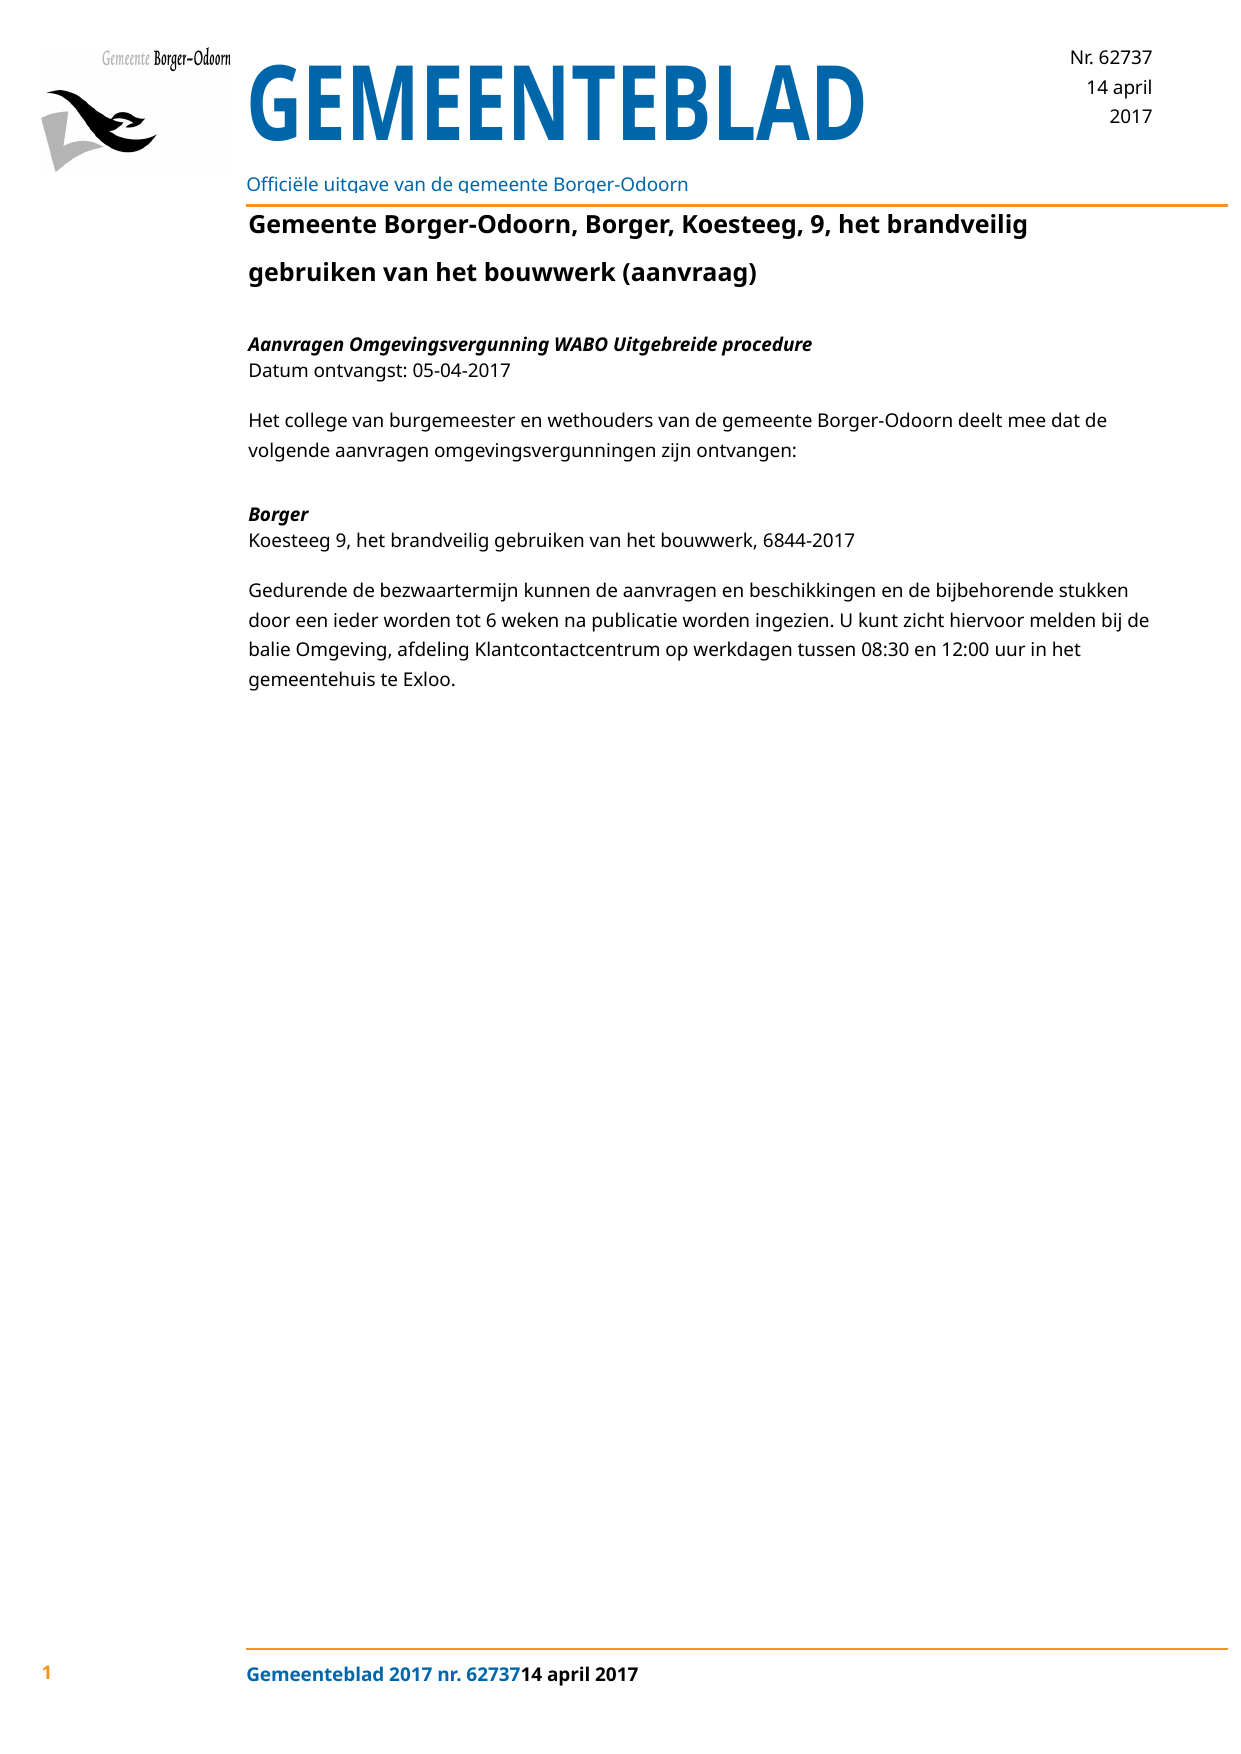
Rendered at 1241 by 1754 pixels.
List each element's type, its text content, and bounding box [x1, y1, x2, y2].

text Het college van burgemeester en wethouders van de gemeente Borger-Odoorn deelt mee dat de volgende aanvragen omgevingsvergunningen zijn ontvangen: [248, 408, 1152, 463]
picture [41, 47, 231, 172]
text Gedurende de bezwaartermijn kunnen de aanvragen en beschikkingen en de bijbehorende stukken door een ieder worden tot 6 weken na publicatie worden ingezien. U kunt zicht hiervoor melden bij de balie Omgeving, afdeling Klantcontactcentrum op werkdagen tussen 08:30 en 12:00 uur in het gemeentehuis te Exloo. [248, 577, 1152, 692]
text Gemeente Borger-Odoorn, Borger, Koesteeg, 9, het brandveilig gebruiken van het bouwwerk (aanvraag) [248, 207, 1152, 288]
text Aanvragen Omgevingsvergunning WABO Uitgebreide procedure [248, 331, 1152, 357]
text Borger [248, 501, 1152, 527]
text Koesteeg 9, het brandveilig gebruiken van het bouwwerk, 6844-2017 [248, 527, 1152, 553]
text Datum ontvangst: 05-04-2017 [248, 357, 1152, 383]
